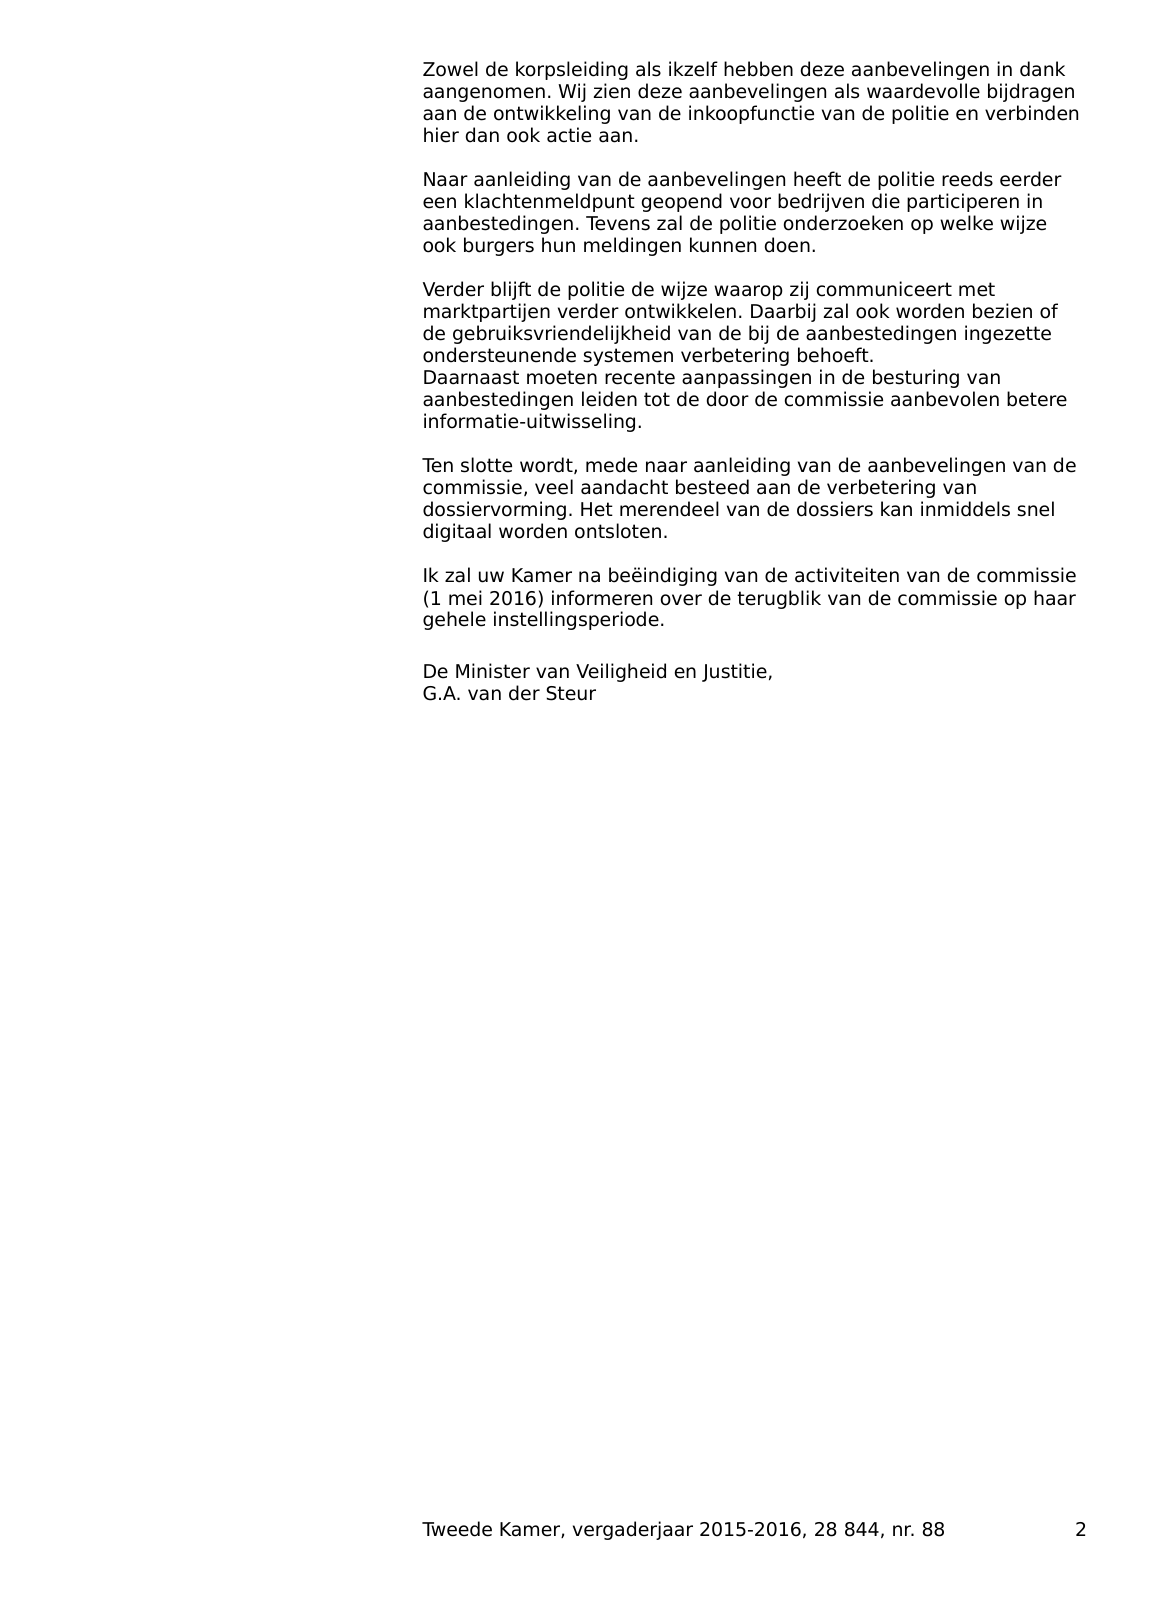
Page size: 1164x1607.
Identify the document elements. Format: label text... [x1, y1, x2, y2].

text Naar aanleiding van de aanbevelingen heeft de politie reeds eerder een klachtenmeldpunt geopend voor bedrijven die participeren in aanbestedingen. Tevens zal de politie onderzoeken op welke wijze ook burgers hun meldingen kunnen doen. [422, 169, 1087, 257]
text De Minister van Veiligheid en Justitie, G.A. van der Steur [422, 661, 1087, 705]
text Daarnaast moeten recente aanpassingen in de besturing van aanbestedingen leiden tot de door de commissie aanbevolen betere informatie-uitwisseling. [422, 367, 1087, 433]
text Ten slotte wordt, mede naar aanleiding van de aanbevelingen van de commissie, veel aandacht besteed aan de verbetering van dossiervorming. Het merendeel van de dossiers kan inmiddels snel digitaal worden ontsloten. [422, 455, 1087, 543]
text Zowel de korpsleiding als ikzelf hebben deze aanbevelingen in dank aangenomen. Wij zien deze aanbevelingen als waardevolle bijdragen aan de ontwikkeling van de inkoopfunctie van de politie en verbinden hier dan ook actie aan. [422, 59, 1087, 147]
text Verder blijft de politie de wijze waarop zij communiceert met marktpartijen verder ontwikkelen. Daarbij zal ook worden bezien of de gebruiksvriendelijkheid van de bij de aanbestedingen ingezette ondersteunende systemen verbetering behoeft. [422, 279, 1087, 367]
text Ik zal uw Kamer na beëindiging van de activiteiten van de commissie (1 mei 2016) informeren over de terugblik van de commissie op haar gehele instellingsperiode. [422, 565, 1087, 631]
